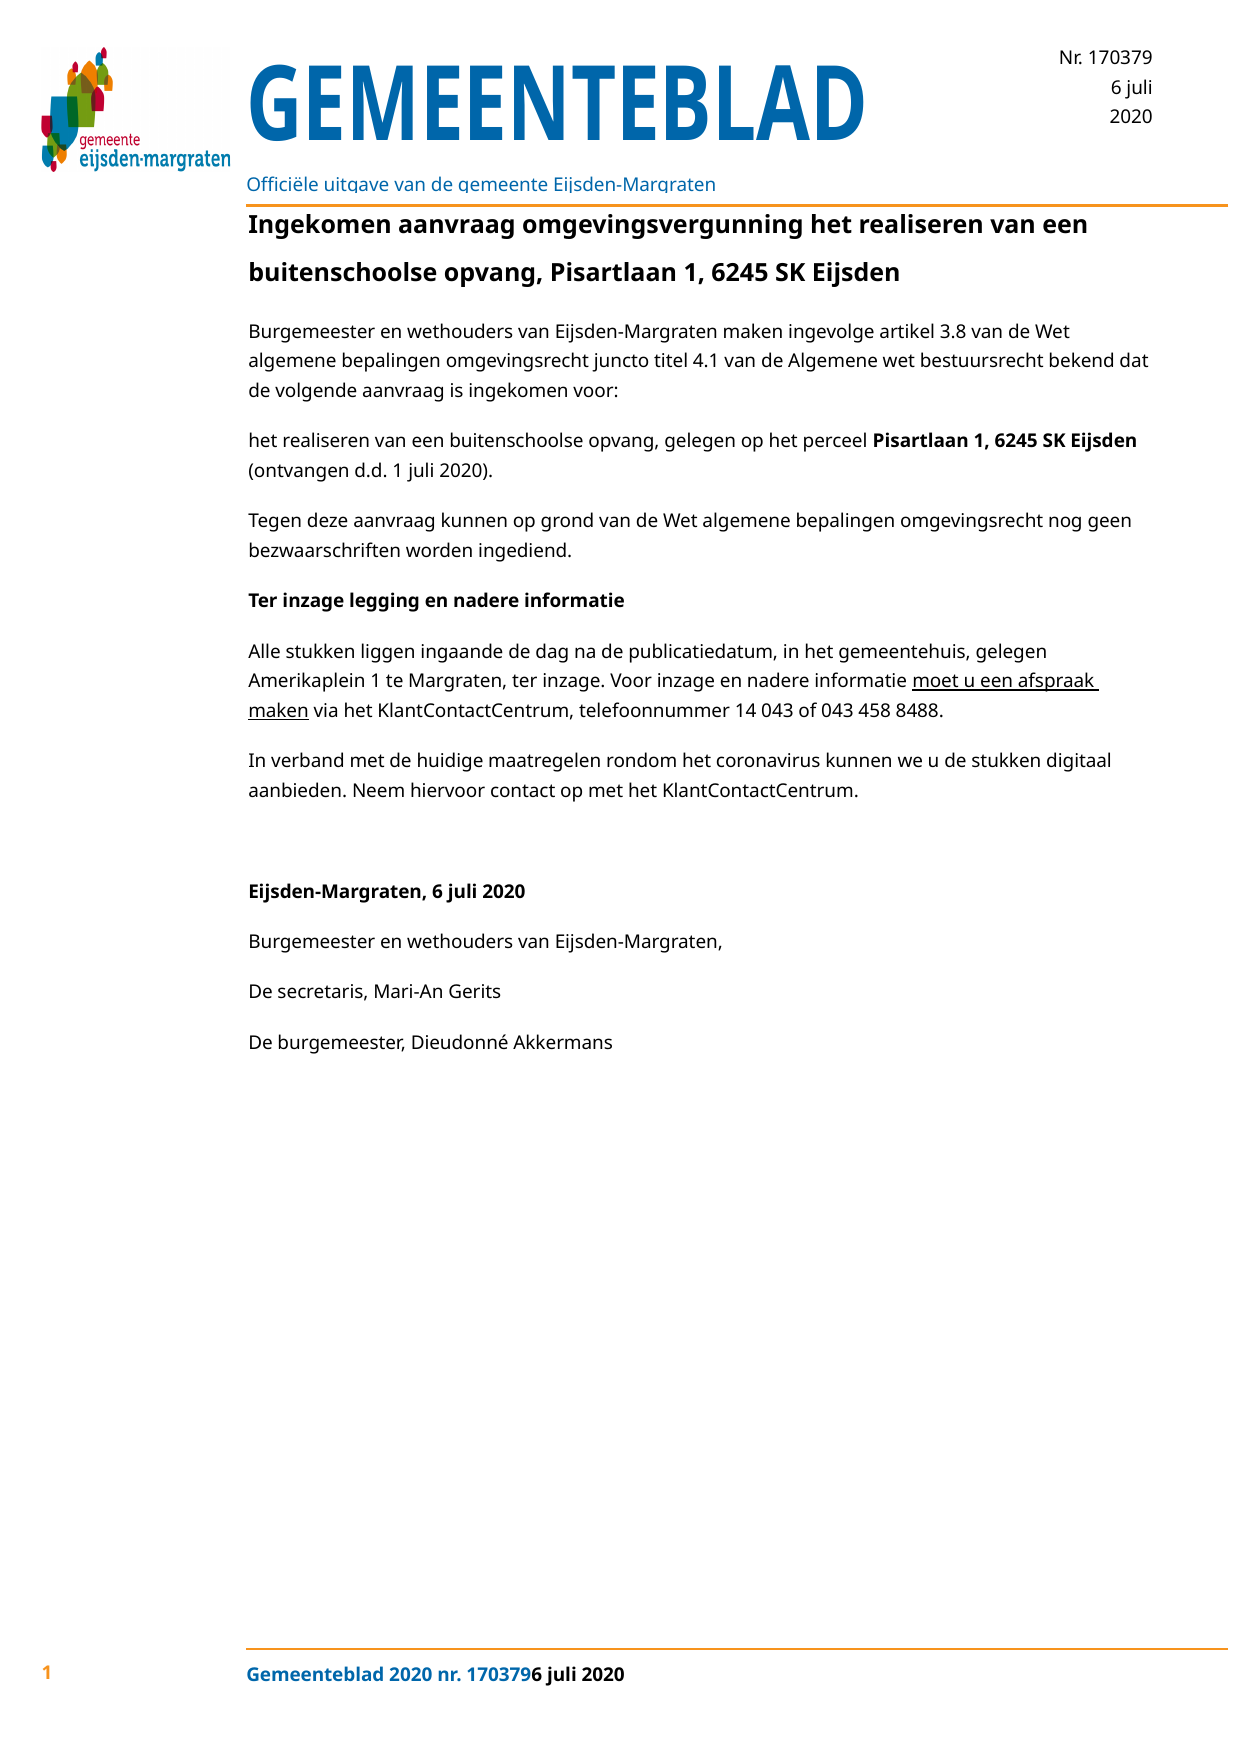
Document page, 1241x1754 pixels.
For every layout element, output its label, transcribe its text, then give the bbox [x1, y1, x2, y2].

text Tegen deze aanvraag kunnen op grond van de Wet algemene bepalingen omgevingsrecht nog geen bezwaarschriften worden ingediend. [248, 507, 1152, 563]
text De secretaris, Mari-An Gerits [248, 979, 1152, 1004]
text De burgemeester, Dieudonné Akkermans [248, 1029, 1152, 1055]
text het realiseren van een buitenschoolse opvang, gelegen op het perceel Pisartlaan 1, 6245 SK Eijsden (ontvangen d.d. 1 juli 2020). [248, 427, 1152, 483]
text Alle stukken liggen ingaande de dag na de publicatiedatum, in het gemeentehuis, gelegen Amerikaplein 1 te Margraten, ter inzage. Voor inzage en nadere informatie moet u een afspraak maken via het KlantContactCentrum, telefoonnummer 14 043 of 043 458 8488. [248, 638, 1152, 723]
text Eijsden-Margraten, 6 juli 2020 [248, 878, 1152, 904]
text Burgemeester en wethouders van Eijsden-Margraten maken ingevolge artikel 3.8 van de Wet algemene bepalingen omgevingsrecht juncto titel 4.1 van de Algemene wet bestuursrecht bekend dat de volgende aanvraag is ingekomen voor: [248, 318, 1152, 403]
text In verband met de huidige maatregelen rondom het coronavirus kunnen we u de stukken digitaal aanbieden. Neem hiervoor contact op met het KlantContactCentrum. [248, 747, 1152, 803]
text Burgemeester en wethouders van Eijsden-Margraten, [248, 928, 1152, 954]
picture [41, 47, 231, 172]
text Ingekomen aanvraag omgevingsvergunning het realiseren van een buitenschoolse opvang, Pisartlaan 1, 6245 SK Eijsden [248, 207, 1152, 288]
text Ter inzage legging en nadere informatie [248, 587, 1152, 613]
